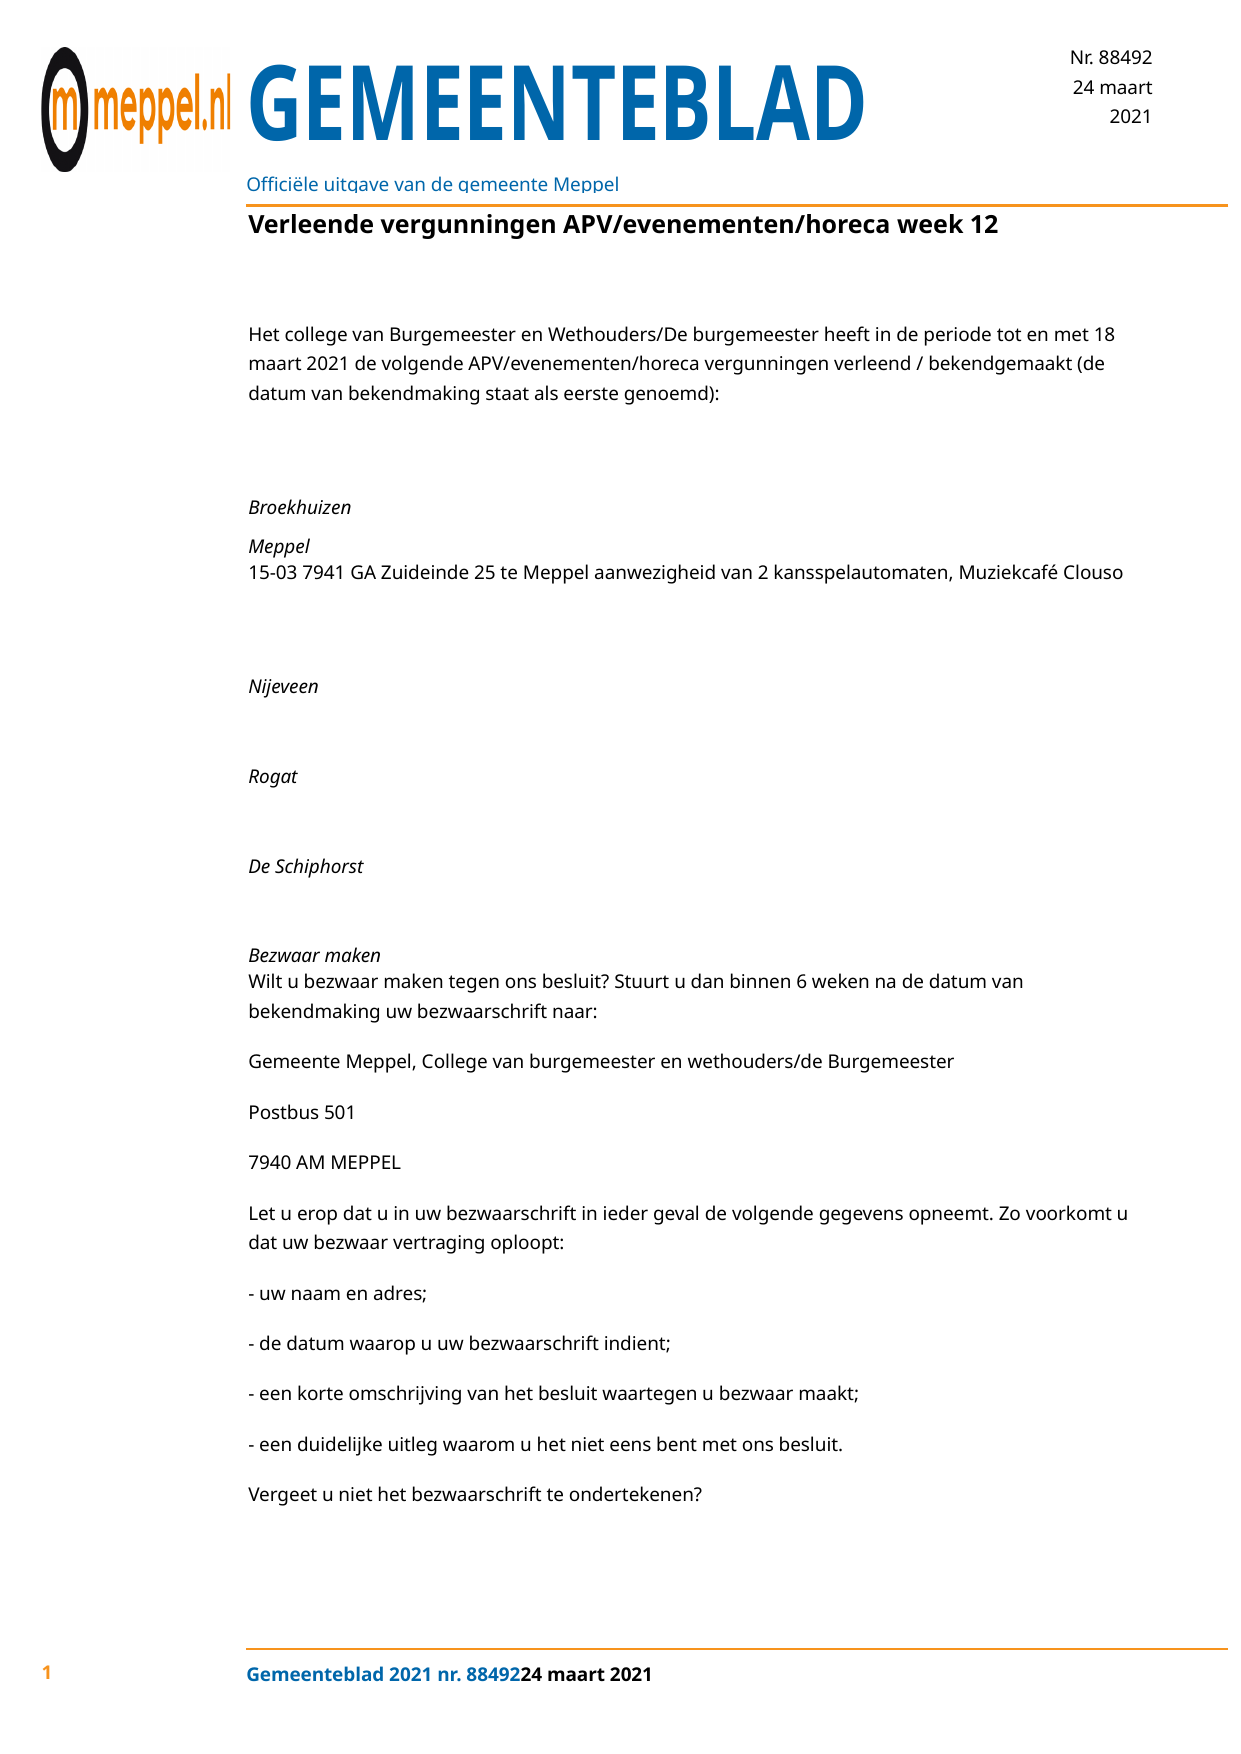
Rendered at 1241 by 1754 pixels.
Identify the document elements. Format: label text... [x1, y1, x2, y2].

text Postbus 501 [248, 1099, 1152, 1124]
text 15-03 7941 GA Zuideinde 25 te Meppel aanwezigheid van 2 kansspelautomaten, Muziekcafé Clouso [248, 559, 1152, 585]
text De Schiphorst [248, 853, 1152, 879]
text Rogat [248, 763, 1152, 789]
text - een duidelijke uitleg waarom u het niet eens bent met ons besluit. [248, 1431, 1152, 1457]
text Nijeveen [248, 674, 1152, 699]
picture [41, 47, 231, 172]
text Verleende vergunningen APV/evenementen/horeca week 12 [248, 207, 1152, 241]
text Bezwaar maken [248, 943, 1152, 968]
text Wilt u bezwaar maken tegen ons besluit? Stuurt u dan binnen 6 weken na de datum van bekendmaking uw bezwaarschrift naar: [248, 968, 1152, 1024]
text - uw naam en adres; [248, 1280, 1152, 1305]
text Let u erop dat u in uw bezwaarschrift in ieder geval de volgende gegevens opneemt. Zo voorkomt u dat uw bezwaar vertraging oploopt: [248, 1200, 1152, 1255]
text - een korte omschrijving van het besluit waartegen u bezwaar maakt; [248, 1381, 1152, 1406]
text Het college van Burgemeester en Wethouders/De burgemeester heeft in de periode tot en met 18 maart 2021 de volgende APV/evenementen/horeca vergunningen verleend / bekendgemaakt (de datum van bekendmaking staat als eerste genoemd): [248, 321, 1152, 406]
text Vergeet u niet het bezwaarschrift te ondertekenen? [248, 1481, 1152, 1507]
text 7940 AM MEPPEL [248, 1149, 1152, 1175]
text Gemeente Meppel, College van burgemeester en wethouders/de Burgemeester [248, 1048, 1152, 1074]
text Meppel [248, 533, 1152, 559]
text - de datum waarop u uw bezwaarschrift indient; [248, 1330, 1152, 1356]
text Broekhuizen [248, 494, 1152, 520]
